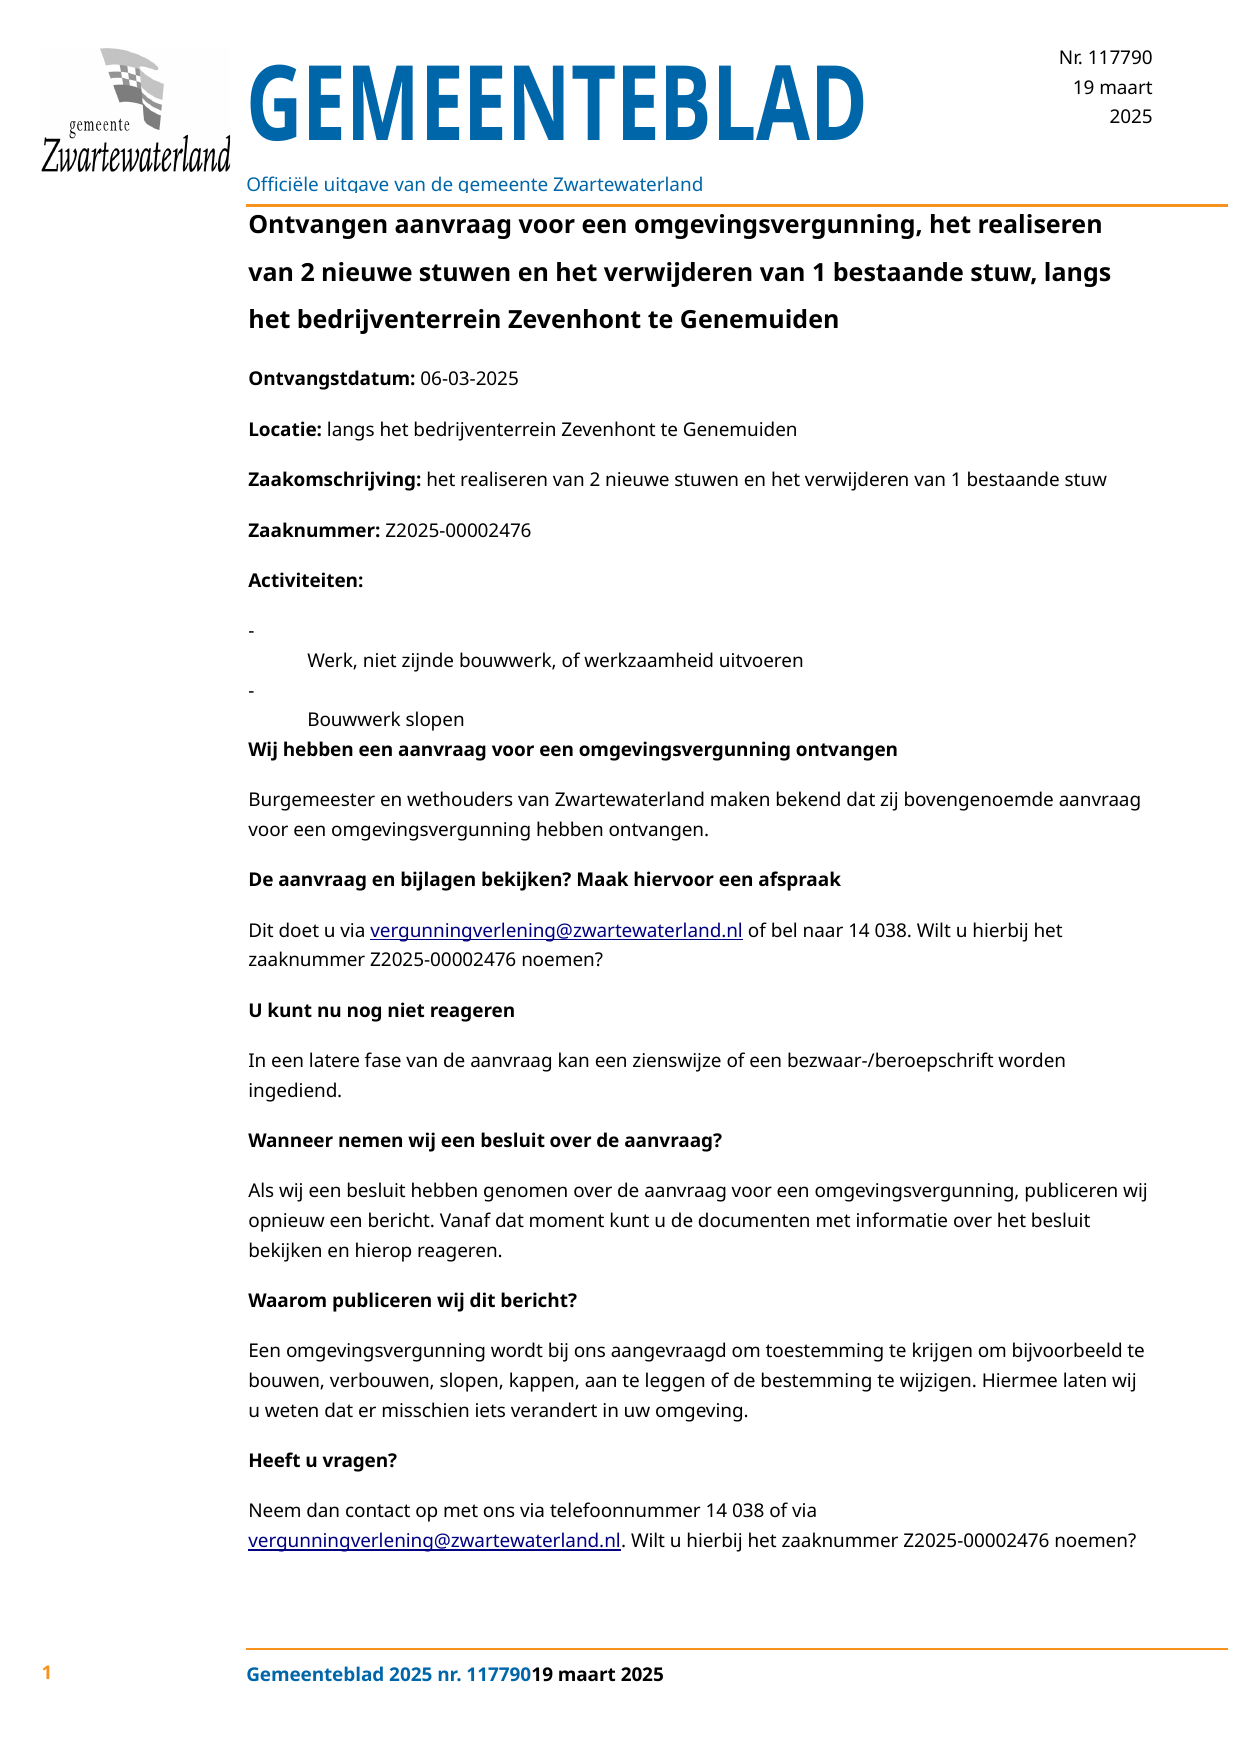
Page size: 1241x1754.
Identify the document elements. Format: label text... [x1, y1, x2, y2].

text Neem dan contact op met ons via telefoonnummer 14 038 of via vergunningverlening@zwartewaterland.nl. Wilt u hierbij het zaaknummer Z2025-00002476 noemen? [248, 1498, 1152, 1553]
text Als wij een besluit hebben genomen over de aanvraag voor een omgevingsvergunning, publiceren wij opnieuw een bericht. Vanaf dat moment kunt u de documenten met informatie over het besluit bekijken en hierop reageren. [248, 1178, 1152, 1262]
text Wij hebben een aanvraag voor een omgevingsvergunning ontvangen [248, 736, 1152, 762]
text Heeft u vragen? [248, 1447, 1152, 1473]
list Werk, niet zijnde bouwwerk, of werkzaamheid uitvoeren [248, 647, 1152, 673]
text Ontvangstdatum: 06-03-2025 [248, 366, 1152, 391]
text Zaaknummer: Z2025-00002476 [248, 517, 1152, 542]
text De aanvraag en bijlagen bekijken? Maak hiervoor een afspraak [248, 866, 1152, 892]
text U kunt nu nog niet reageren [248, 997, 1152, 1022]
text Een omgevingsvergunning wordt bij ons aangevraagd om toestemming te krijgen om bijvoorbeeld te bouwen, verbouwen, slopen, kappen, aan te leggen of de bestemming te wijzigen. Hiermee laten wij u weten dat er misschien iets verandert in uw omgeving. [248, 1338, 1152, 1422]
picture [41, 47, 231, 172]
list Bouwwerk slopen [248, 706, 1152, 732]
text Activiteiten: [248, 567, 1152, 593]
text Wanneer nemen wij een besluit over de aanvraag? [248, 1127, 1152, 1153]
text Burgemeester en wethouders van Zwartewaterland maken bekend dat zij bovengenoemde aanvraag voor een omgevingsvergunning hebben ontvangen. [248, 786, 1152, 842]
text Ontvangen aanvraag voor een omgevingsvergunning, het realiseren van 2 nieuwe stuwen en het verwijderen van 1 bestaande stuw, langs het bedrijventerrein Zevenhont te Genemuiden [248, 207, 1152, 336]
text Waarom publiceren wij dit bericht? [248, 1287, 1152, 1313]
text Dit doet u via vergunningverlening@zwartewaterland.nl of bel naar 14 038. Wilt u hierbij het zaaknummer Z2025-00002476 noemen? [248, 917, 1152, 972]
text In een latere fase van de aanvraag kan een zienswijze of een bezwaar-/beroepschrift worden ingediend. [248, 1047, 1152, 1102]
text Zaakomschrijving: het realiseren van 2 nieuwe stuwen en het verwijderen van 1 bestaande stuw [248, 466, 1152, 492]
text Locatie: langs het bedrijventerrein Zevenhont te Genemuiden [248, 416, 1152, 442]
